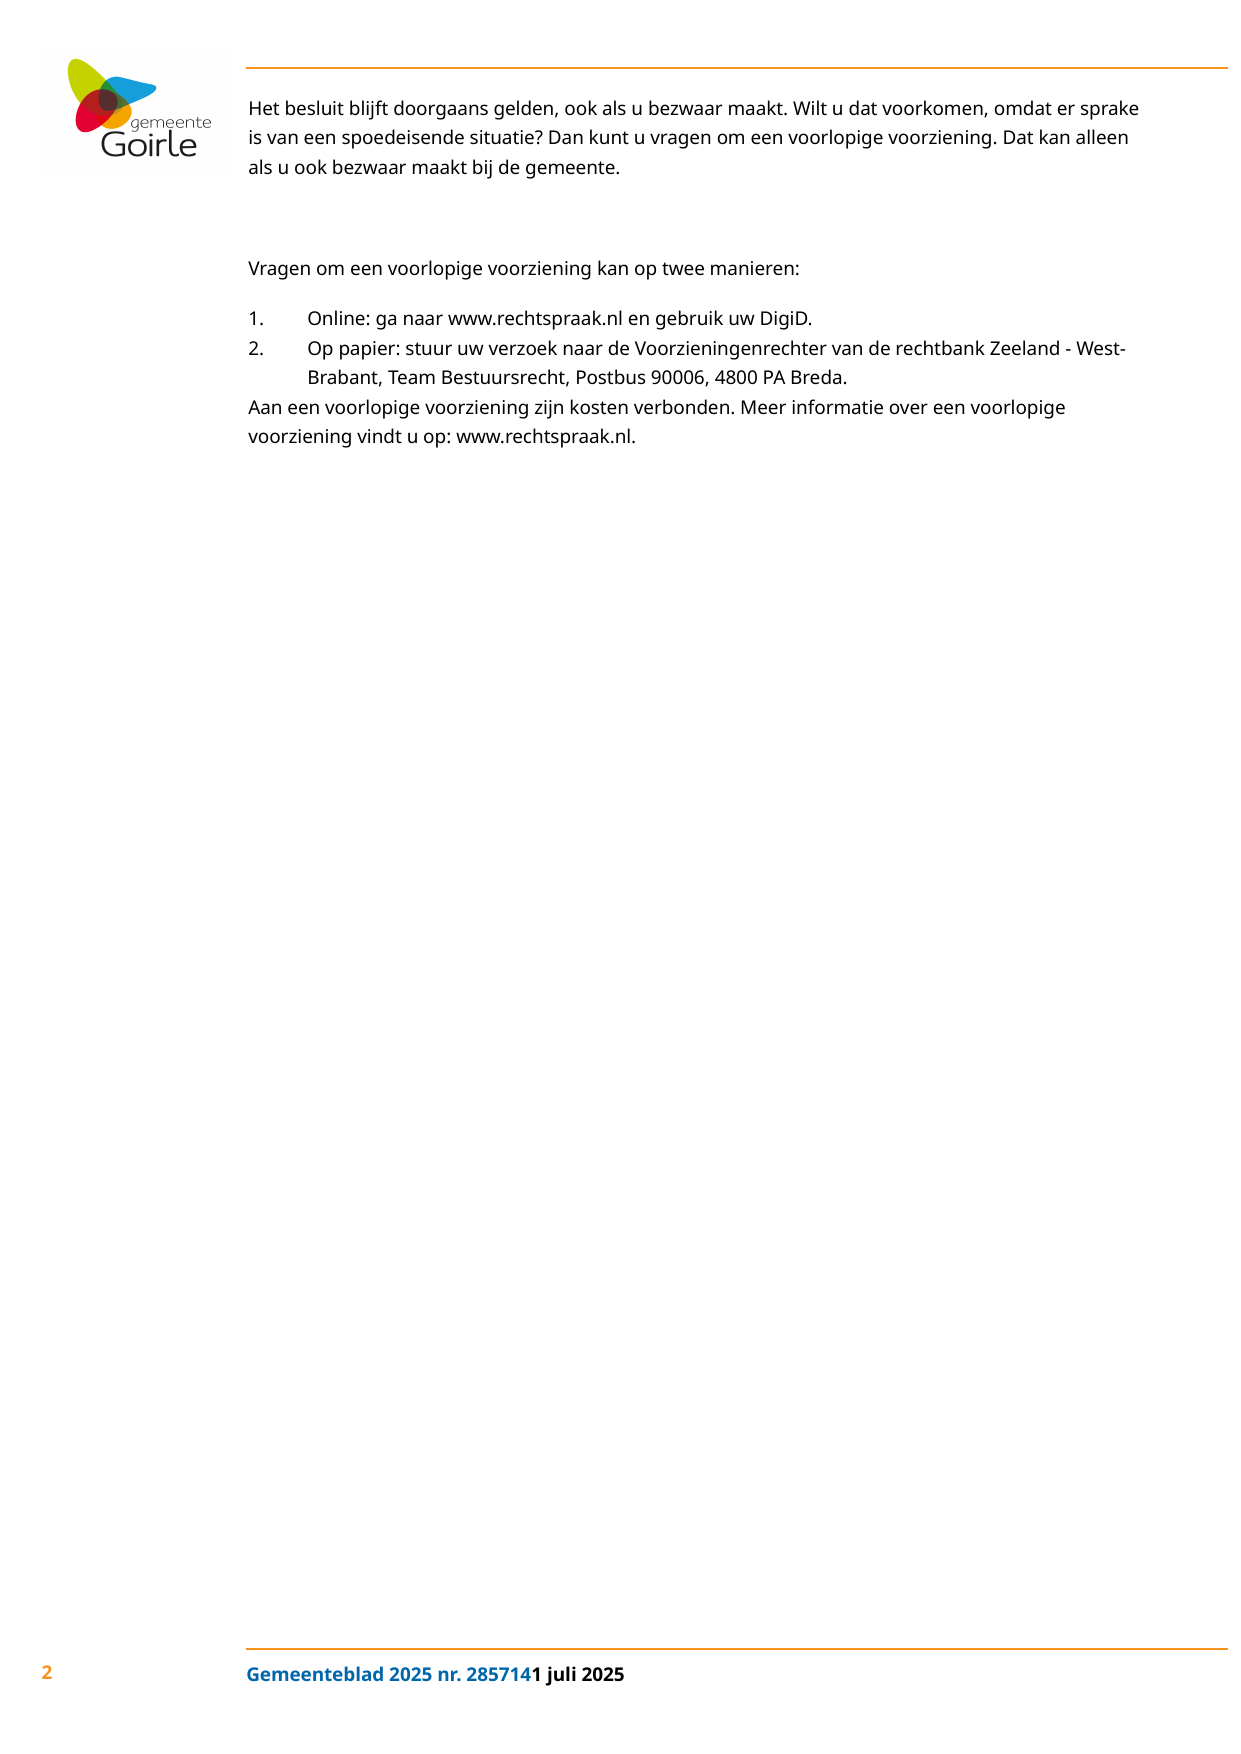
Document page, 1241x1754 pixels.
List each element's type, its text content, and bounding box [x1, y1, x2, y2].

text Het besluit blijft doorgaans gelden, ook als u bezwaar maakt. Wilt u dat voorkomen, omdat er sprake is van een spoedeisende situatie? Dan kunt u vragen om een voorlopige voorziening. Dat kan alleen als u ook bezwaar maakt bij de gemeente. [248, 95, 1152, 180]
list Op papier: stuur uw verzoek naar de Voorzieningenrechter van de rechtbank Zeeland - West-Brabant, Team Bestuursrecht, Postbus 90006, 4800 PA Breda. [248, 335, 1152, 390]
picture [41, 47, 231, 172]
text Aan een voorlopige voorziening zijn kosten verbonden. Meer informatie over een voorlopige voorziening vindt u op: www.rechtspraak.nl. [248, 394, 1152, 449]
text Vragen om een voorlopige voorziening kan op twee manieren: [248, 255, 1152, 281]
list Online: ga naar www.rechtspraak.nl en gebruik uw DigiD. [248, 305, 1152, 331]
